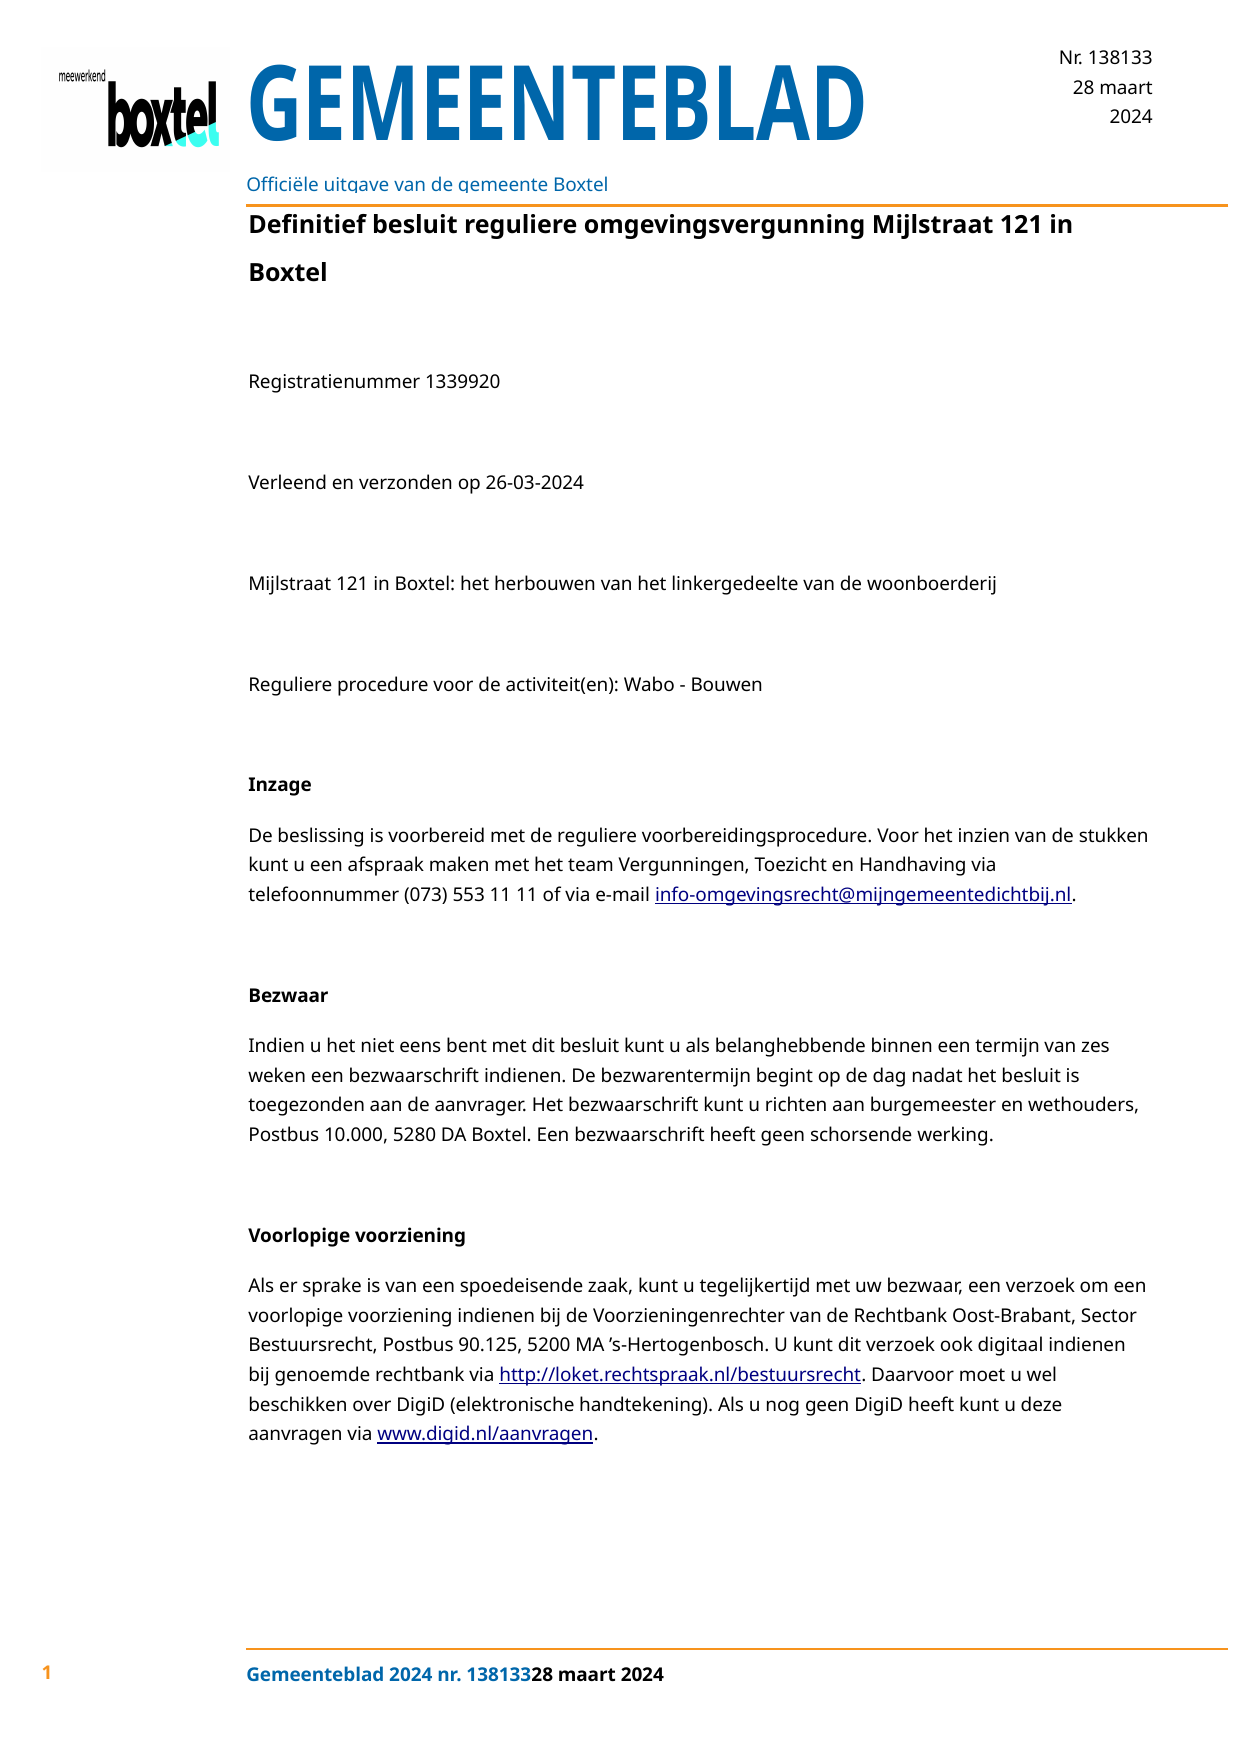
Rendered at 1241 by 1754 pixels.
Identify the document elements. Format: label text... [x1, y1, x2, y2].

text Registratienummer 1339920 [248, 368, 1152, 394]
text Als er sprake is van een spoedeisende zaak, kunt u tegelijkertijd met uw bezwaar, een verzoek om een voorlopige voorziening indienen bij de Voorzieningenrechter van de Rechtbank Oost-Brabant, Sector Bestuursrecht, Postbus 90.125, 5200 MA ’s-Hertogenbosch. U kunt dit verzoek ook digitaal indienen bij genoemde rechtbank via http://loket.rechtspraak.nl/bestuursrecht. Daarvoor moet u wel beschikken over DigiD (elektronische handtekening). Als u nog geen DigiD heeft kunt u deze aanvragen via www.digid.nl/aanvragen. [248, 1272, 1152, 1446]
text Verleend en verzonden op 26-03-2024 [248, 469, 1152, 495]
text Definitief besluit reguliere omgevingsvergunning Mijlstraat 121 in Boxtel [248, 207, 1152, 288]
text Voorlopige voorziening [248, 1222, 1152, 1248]
text Indien u het niet eens bent met dit besluit kunt u als belanghebbende binnen een termijn van zes weken een bezwaarschrift indienen. De bezwarentermijn begint op de dag nadat het besluit is toegezonden aan de aanvrager. Het bezwaarschrift kunt u richten aan burgemeester en wethouders, Postbus 10.000, 5280 DA Boxtel. Een bezwaarschrift heeft geen schorsende werking. [248, 1032, 1152, 1147]
text Mijlstraat 121 in Boxtel: het herbouwen van het linkergedeelte van de woonboerderij [248, 570, 1152, 596]
picture [41, 47, 231, 172]
text Bezwaar [248, 982, 1152, 1008]
text Reguliere procedure voor de activiteit(en): Wabo - Bouwen [248, 671, 1152, 697]
text De beslissing is voorbereid met de reguliere voorbereidingsprocedure. Voor het inzien van de stukken kunt u een afspraak maken met het team Vergunningen, Toezicht en Handhaving via telefoonnummer (073) 553 11 11 of via e-mail info-omgevingsrecht@mijngemeentedichtbij.nl. [248, 822, 1152, 907]
text Inzage [248, 772, 1152, 797]
